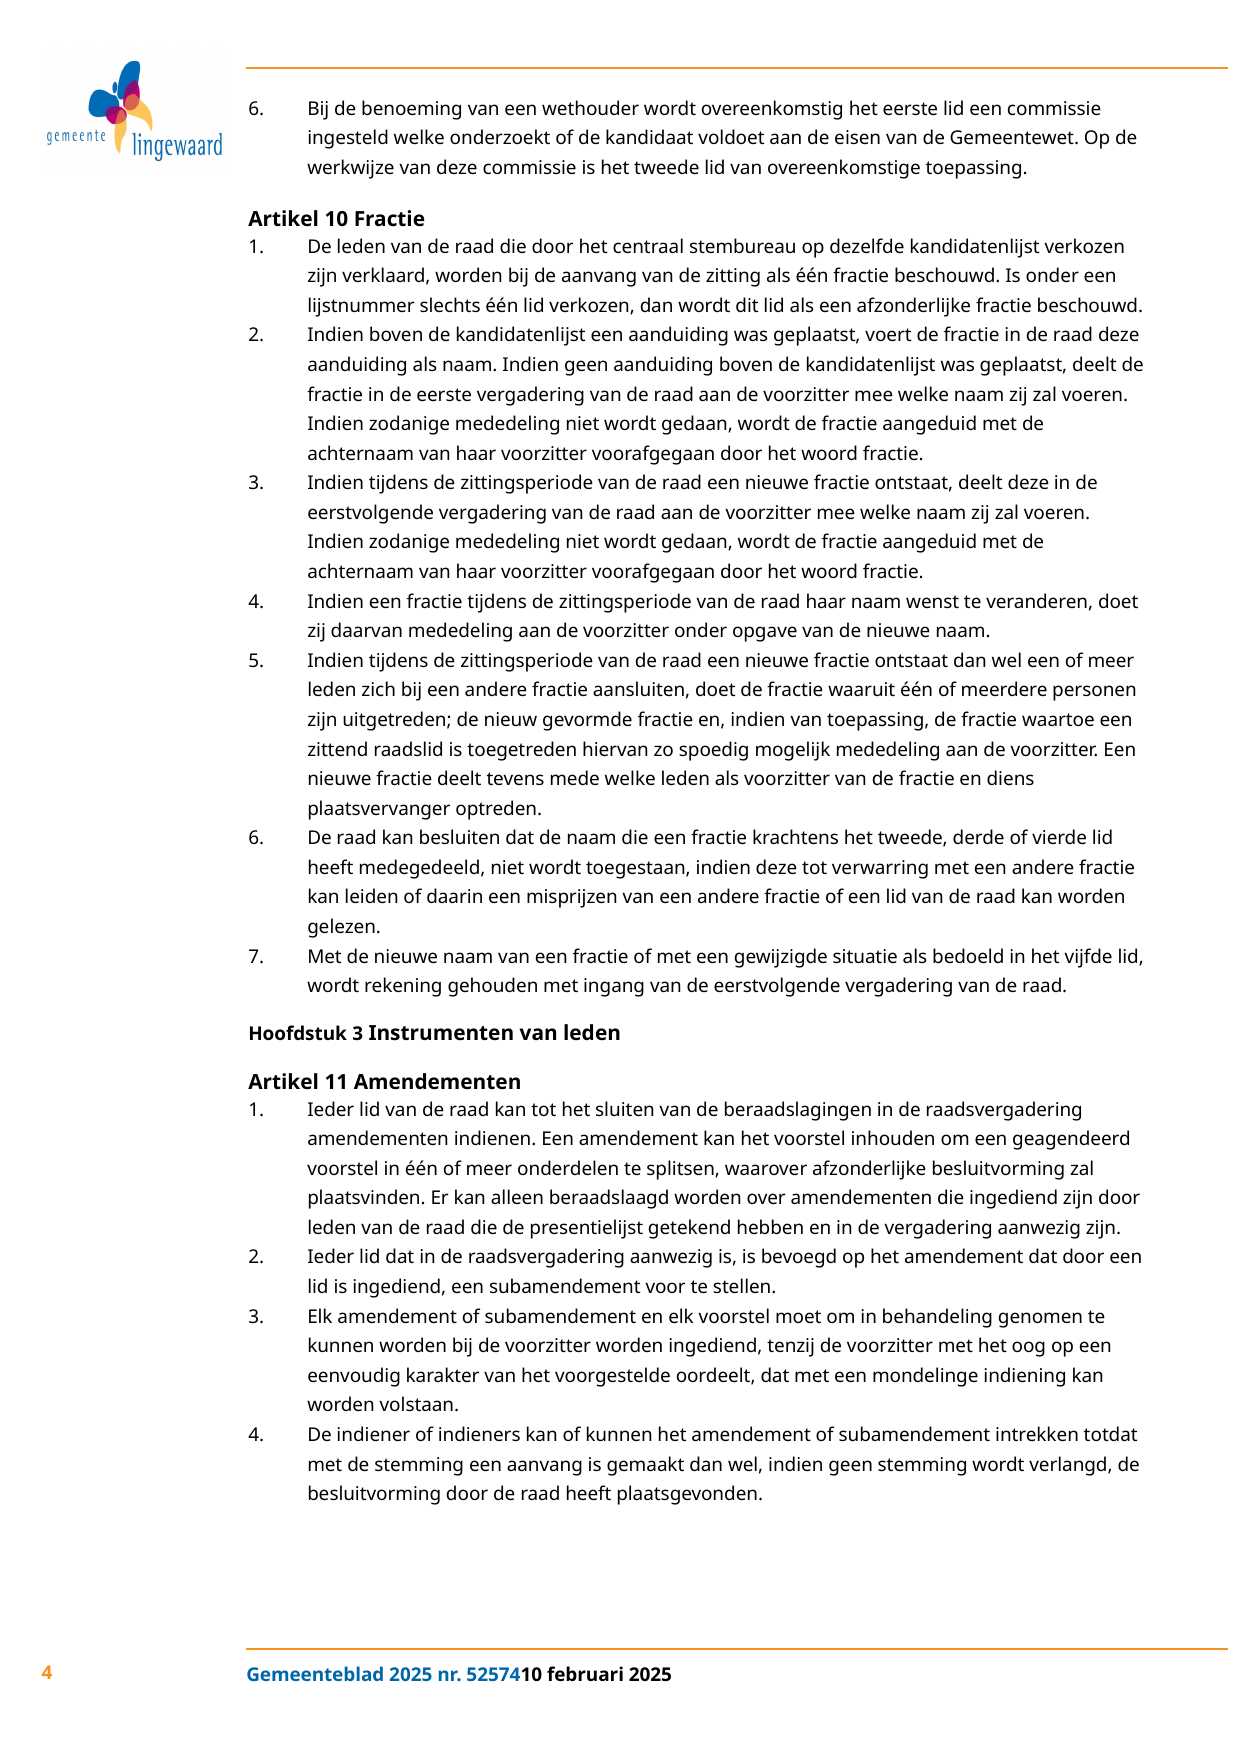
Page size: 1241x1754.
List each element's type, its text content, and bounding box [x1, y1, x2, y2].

list De indiener of indieners kan of kunnen het amendement of subamendement intrekken totdat met de stemming een aanvang is gemaakt dan wel, indien geen stemming wordt verlangd, de besluitvorming door de raad heeft plaatsgevonden. [248, 1421, 1152, 1506]
list Ieder lid dat in de raadsvergadering aanwezig is, is bevoegd op het amendement dat door een lid is ingediend, een subamendement voor te stellen. [248, 1244, 1152, 1299]
list Indien een fractie tijdens de zittingsperiode van de raad haar naam wenst te veranderen, doet zij daarvan mededeling aan de voorzitter onder opgave van de nieuwe naam. [248, 588, 1152, 643]
list Elk amendement of subamendement en elk voorstel moet om in behandeling genomen te kunnen worden bij de voorzitter worden ingediend, tenzij de voorzitter met het oog op een eenvoudig karakter van het voorgestelde oordeelt, dat met een mondelinge indiening kan worden volstaan. [248, 1303, 1152, 1417]
list De raad kan besluiten dat de naam die een fractie krachtens het tweede, derde of vierde lid heeft medegedeeld, niet wordt toegestaan, indien deze tot verwarring met een andere fractie kan leiden of daarin een misprijzen van een andere fractie of een lid van de raad kan worden gelezen. [248, 824, 1152, 939]
text Hoofdstuk 3 Instrumenten van leden [248, 1018, 1152, 1046]
list Indien tijdens de zittingsperiode van de raad een nieuwe fractie ontstaat dan wel een of meer leden zich bij een andere fractie aansluiten, doet de fractie waaruit één of meerdere personen zijn uitgetreden; de nieuw gevormde fractie en, indien van toepassing, de fractie waartoe een zittend raadslid is toegetreden hiervan zo spoedig mogelijk mededeling aan de voorzitter. Een nieuwe fractie deelt tevens mede welke leden als voorzitter van de fractie en diens plaatsvervanger optreden. [248, 647, 1152, 821]
list Ieder lid van de raad kan tot het sluiten van de beraadslagingen in de raadsvergadering amendementen indienen. Een amendement kan het voorstel inhouden om een geagendeerd voorstel in één of meer onderdelen te splitsen, waarover afzonderlijke besluitvorming zal plaatsvinden. Er kan alleen beraadslaagd worden over amendementen die ingediend zijn door leden van de raad die de presentielijst getekend hebben en in de vergadering aanwezig zijn. [248, 1096, 1152, 1240]
list Indien boven de kandidatenlijst een aanduiding was geplaatst, voert de fractie in de raad deze aanduiding als naam. Indien geen aanduiding boven de kandidatenlijst was geplaatst, deelt de fractie in de eerste vergadering van de raad aan de voorzitter mee welke naam zij zal voeren. Indien zodanige mededeling niet wordt gedaan, wordt de fractie aangeduid met de achternaam van haar voorzitter voorafgegaan door het woord fractie. [248, 322, 1152, 466]
list Indien tijdens de zittingsperiode van de raad een nieuwe fractie ontstaat, deelt deze in de eerstvolgende vergadering van de raad aan de voorzitter mee welke naam zij zal voeren. Indien zodanige mededeling niet wordt gedaan, wordt de fractie aangeduid met de achternaam van haar voorzitter voorafgegaan door het woord fractie. [248, 469, 1152, 584]
list Bij de benoeming van een wethouder wordt overeenkomstig het eerste lid een commissie ingesteld welke onderzoekt of de kandidaat voldoet aan de eisen van de Gemeentewet. Op de werkwijze van deze commissie is het tweede lid van overeenkomstige toepassing. [248, 95, 1152, 180]
list De leden van de raad die door het centraal stembureau op dezelfde kandidatenlijst verkozen zijn verklaard, worden bij de aanvang van de zitting als één fractie beschouwd. Is onder een lijstnummer slechts één lid verkozen, dan wordt dit lid als een afzonderlijke fractie beschouwd. [248, 233, 1152, 318]
text Artikel 10 Fractie [248, 204, 1152, 233]
picture [41, 47, 231, 172]
text Artikel 11 Amendementen [248, 1067, 1152, 1096]
list Met de nieuwe naam van een fractie of met een gewijzigde situatie als bedoeld in het vijfde lid, wordt rekening gehouden met ingang van de eerstvolgende vergadering van de raad. [248, 943, 1152, 998]
